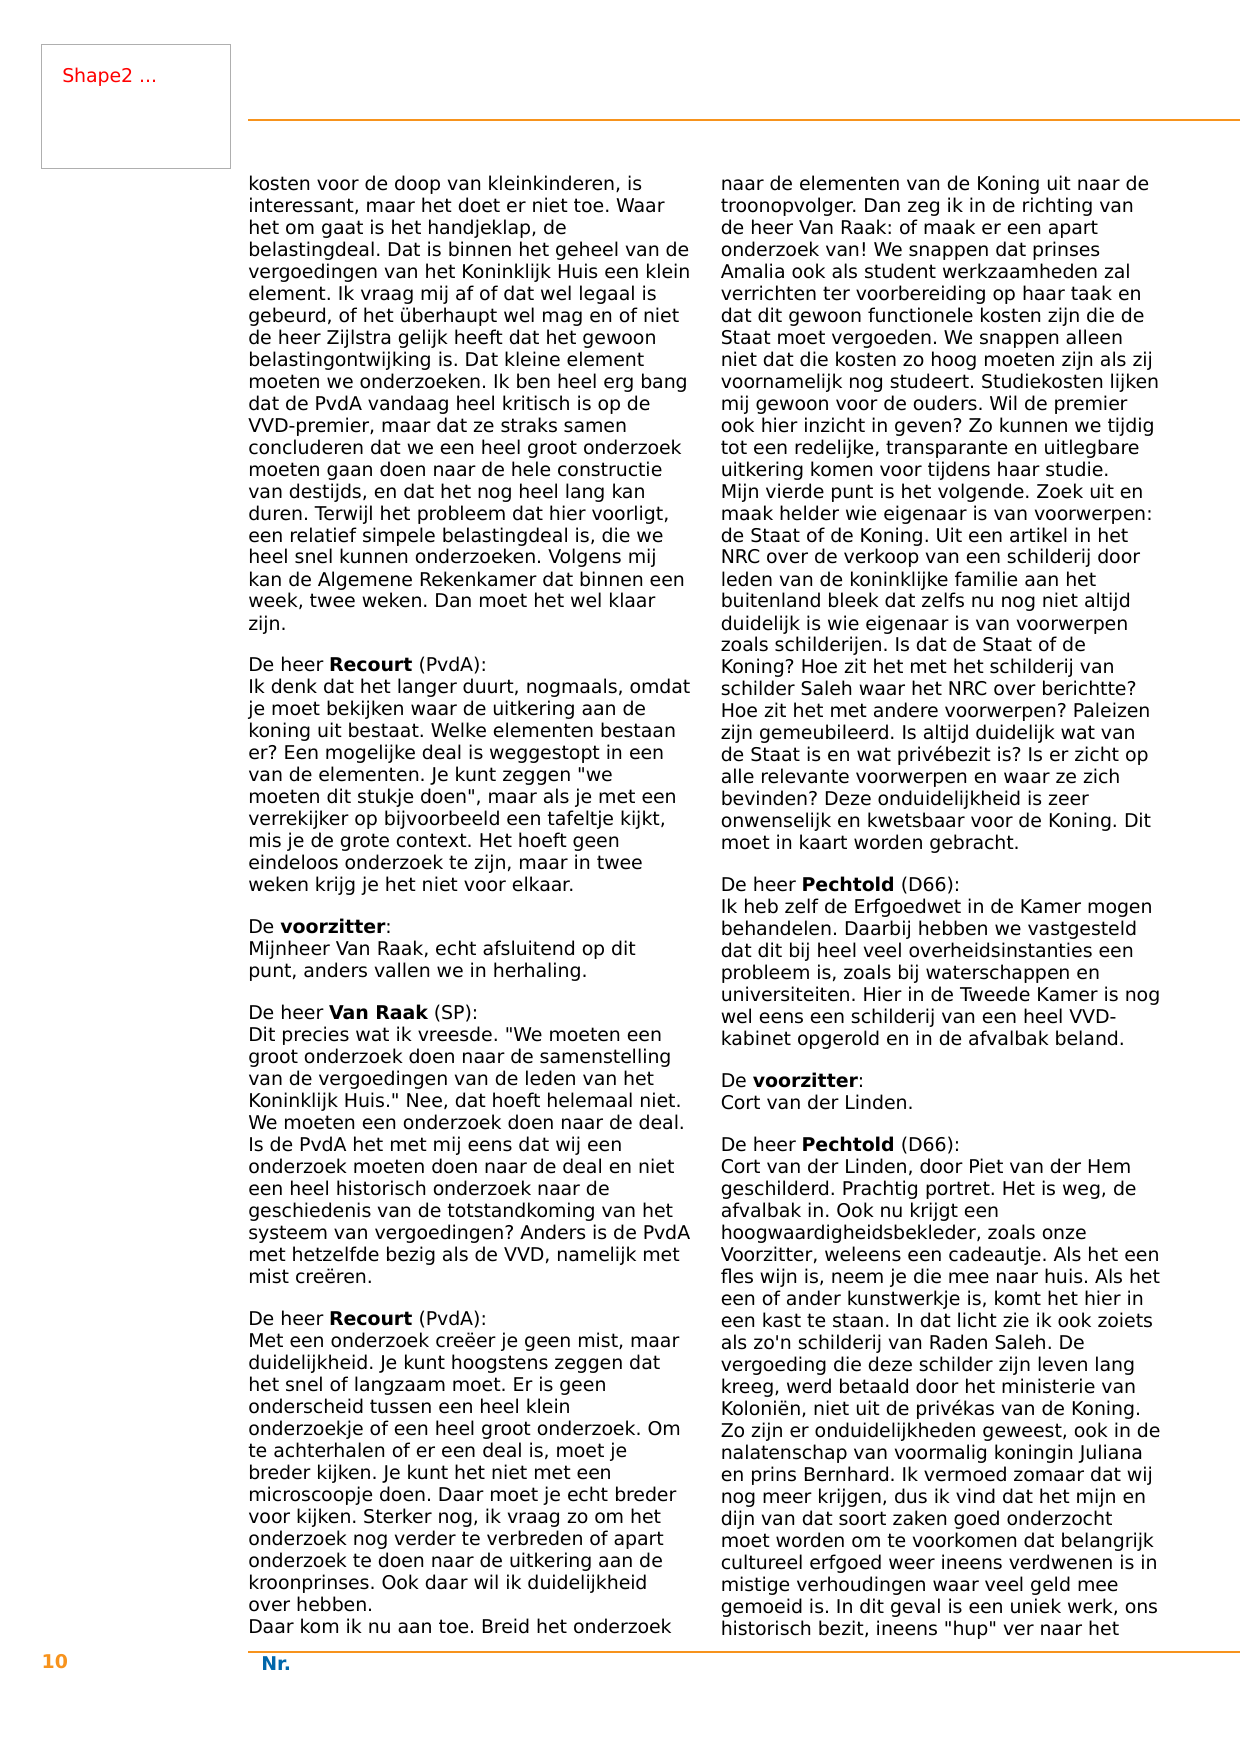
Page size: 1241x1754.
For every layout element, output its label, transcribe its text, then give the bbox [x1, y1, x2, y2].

text Mijnheer Van Raak, echt afsluitend op dit punt, anders vallen we in herhaling. [248, 938, 691, 982]
text De heer Pechtold (D66): [721, 1134, 1163, 1156]
text De heer Recourt (PvdA): [248, 654, 691, 676]
text kosten voor de doop van kleinkinderen, is interessant, maar het doet er niet toe. Waar het om gaat is het handjeklap, de belastingdeal. Dat is binnen het geheel van de vergoedingen van het Koninklijk Huis een klein element. Ik vraag mij af of dat wel legaal is gebeurd, of het überhaupt wel mag en of niet de heer Zijlstra gelijk heeft dat het gewoon belastingontwijking is. Dat kleine element moeten we onderzoeken. Ik ben heel erg bang dat de PvdA vandaag heel kritisch is op de VVD-premier, maar dat ze straks samen concluderen dat we een heel groot onderzoek moeten gaan doen naar de hele constructie van destijds, en dat het nog heel lang kan duren. Terwijl het probleem dat hier voorligt, een relatief simpele belastingdeal is, die we heel snel kunnen onderzoeken. Volgens mij kan de Algemene Rekenkamer dat binnen een week, twee weken. Dan moet het wel klaar zijn. [248, 173, 691, 634]
text De heer Van Raak (SP): [248, 1002, 691, 1024]
text De heer Pechtold (D66): [721, 874, 1163, 896]
text Met een onderzoek creëer je geen mist, maar duidelijkheid. Je kunt hoogstens zeggen dat het snel of langzaam moet. Er is geen onderscheid tussen een heel klein onderzoekje of een heel groot onderzoek. Om te achterhalen of er een deal is, moet je breder kijken. Je kunt het niet met een microscoopje doen. Daar moet je echt breder voor kijken. Sterker nog, ik vraag zo om het onderzoek nog verder te verbreden of apart onderzoek te doen naar de uitkering aan de kroonprinses. Ook daar wil ik duidelijkheid over hebben. [248, 1330, 691, 1616]
text naar de elementen van de Koning uit naar de troonopvolger. Dan zeg ik in de richting van de heer Van Raak: of maak er een apart onderzoek van! We snappen dat prinses Amalia ook als student werkzaamheden zal verrichten ter voorbereiding op haar taak en dat dit gewoon functionele kosten zijn die de Staat moet vergoeden. We snappen alleen niet dat die kosten zo hoog moeten zijn als zij voornamelijk nog studeert. Studiekosten lijken mij gewoon voor de ouders. Wil de premier ook hier inzicht in geven? Zo kunnen we tijdig tot een redelijke, transparante en uitlegbare uitkering komen voor tijdens haar studie. [721, 173, 1163, 481]
text Daar kom ik nu aan toe. Breid het onderzoek [248, 1616, 691, 1637]
text Cort van der Linden, door Piet van der Hem geschilderd. Prachtig portret. Het is weg, de afvalbak in. Ook nu krijgt een hoogwaardigheidsbekleder, zoals onze Voorzitter, weleens een cadeautje. Als het een fles wijn is, neem je die mee naar huis. Als het een of ander kunstwerkje is, komt het hier in een kast te staan. In dat licht zie ik ook zoiets als zo'n schilderij van Raden Saleh. De vergoeding die deze schilder zijn leven lang kreeg, werd betaald door het ministerie van Koloniën, niet uit de privékas van de Koning. Zo zijn er onduidelijkheden geweest, ook in de nalatenschap van voormalig koningin Juliana en prins Bernhard. Ik vermoed zomaar dat wij nog meer krijgen, dus ik vind dat het mijn en dijn van dat soort zaken goed onderzocht moet worden om te voorkomen dat belangrijk cultureel erfgoed weer ineens verdwenen is in mistige verhoudingen waar veel geld mee gemoeid is. In dit geval is een uniek werk, ons historisch bezit, ineens "hup" ver naar het [721, 1156, 1163, 1639]
text Dit precies wat ik vreesde. "We moeten een groot onderzoek doen naar de samenstelling van de vergoedingen van de leden van het Koninklijk Huis." Nee, dat hoeft helemaal niet. We moeten een onderzoek doen naar de deal. Is de PvdA het met mij eens dat wij een onderzoek moeten doen naar de deal en niet een heel historisch onderzoek naar de geschiedenis van de totstandkoming van het systeem van vergoedingen? Anders is de PvdA met hetzelfde bezig als de VVD, namelijk met mist creëren. [248, 1024, 691, 1288]
text De voorzitter: [248, 916, 691, 938]
text Cort van der Linden. [721, 1092, 1163, 1114]
text De voorzitter: [721, 1070, 1163, 1092]
text Ik denk dat het langer duurt, nogmaals, omdat je moet bekijken waar de uitkering aan de koning uit bestaat. Welke elementen bestaan er? Een mogelijke deal is weggestopt in een van de elementen. Je kunt zeggen "we moeten dit stukje doen", maar als je met een verrekijker op bijvoorbeeld een tafeltje kijkt, mis je de grote context. Het hoeft geen eindeloos onderzoek te zijn, maar in twee weken krijg je het niet voor elkaar. [248, 676, 691, 896]
text Ik heb zelf de Erfgoedwet in de Kamer mogen behandelen. Daarbij hebben we vastgesteld dat dit bij heel veel overheidsinstanties een probleem is, zoals bij waterschappen en universiteiten. Hier in de Tweede Kamer is nog wel eens een schilderij van een heel VVD-kabinet opgerold en in de afvalbak beland. [721, 896, 1163, 1050]
text Mijn vierde punt is het volgende. Zoek uit en maak helder wie eigenaar is van voorwerpen: de Staat of de Koning. Uit een artikel in het NRC over de verkoop van een schilderij door leden van de koninklijke familie aan het buitenland bleek dat zelfs nu nog niet altijd duidelijk is wie eigenaar is van voorwerpen zoals schilderijen. Is dat de Staat of de Koning? Hoe zit het met het schilderij van schilder Saleh waar het NRC over berichtte? Hoe zit het met andere voorwerpen? Paleizen zijn gemeubileerd. Is altijd duidelijk wat van de Staat is en wat privébezit is? Is er zicht op alle relevante voorwerpen en waar ze zich bevinden? Deze onduidelijkheid is zeer onwenselijk en kwetsbaar voor de Koning. Dit moet in kaart worden gebracht. [721, 481, 1163, 854]
text De heer Recourt (PvdA): [248, 1308, 691, 1330]
